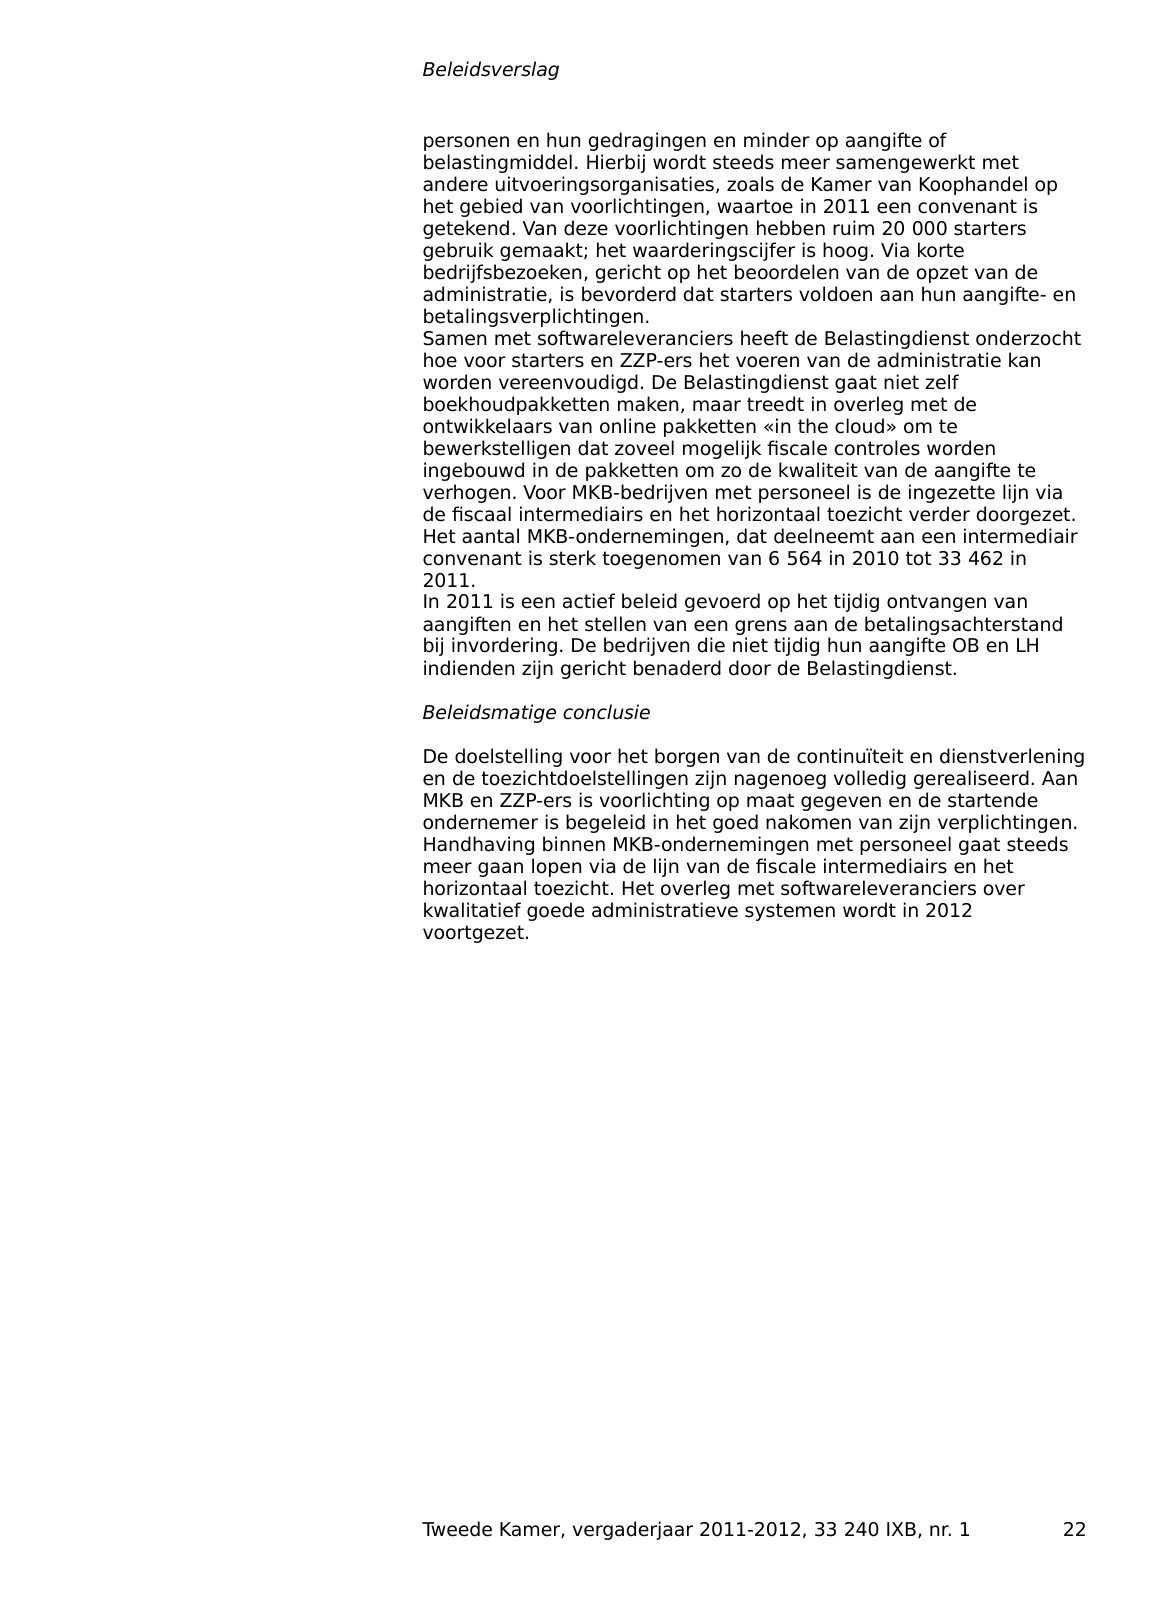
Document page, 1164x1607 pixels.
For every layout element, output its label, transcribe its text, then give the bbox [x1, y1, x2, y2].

text De doelstelling voor het borgen van de continuïteit en dienstverlening en de toezichtdoelstellingen zijn nagenoeg volledig gerealiseerd. Aan MKB en ZZP-ers is voorlichting op maat gegeven en de startende ondernemer is begeleid in het goed nakomen van zijn verplichtingen. Handhaving binnen MKB-ondernemingen met personeel gaat steeds meer gaan lopen via de lijn van de fiscale intermediairs en het horizontaal toezicht. Het overleg met softwareleveranciers over kwalitatief goede administratieve systemen wordt in 2012 voortgezet. [422, 746, 1087, 943]
text Samen met softwareleveranciers heeft de Belastingdienst onderzocht hoe voor starters en ZZP-ers het voeren van de administratie kan worden vereenvoudigd. De Belastingdienst gaat niet zelf boekhoudpakketten maken, maar treedt in overleg met de ontwikkelaars van online pakketten «in the cloud» om te bewerkstelligen dat zoveel mogelijk fiscale controles worden ingebouwd in de pakketten om zo de kwaliteit van de aangifte te verhogen. Voor MKB-bedrijven met personeel is de ingezette lijn via de fiscaal intermediairs en het horizontaal toezicht verder doorgezet. Het aantal MKB-ondernemingen, dat deelneemt aan een intermediair convenant is sterk toegenomen van 6 564 in 2010 tot 33 462 in 2011. [422, 328, 1087, 591]
text personen en hun gedragingen en minder op aangifte of belastingmiddel. Hierbij wordt steeds meer samengewerkt met andere uitvoeringsorganisaties, zoals de Kamer van Koophandel op het gebied van voorlichtingen, waartoe in 2011 een convenant is getekend. Van deze voorlichtingen hebben ruim 20 000 starters gebruik gemaakt; het waarderingscijfer is hoog. Via korte bedrijfsbezoeken, gericht op het beoordelen van de opzet van de administratie, is bevorderd dat starters voldoen aan hun aangifte- en betalingsverplichtingen. [422, 130, 1087, 328]
subtitle Beleidsmatige conclusie [422, 702, 1087, 723]
text In 2011 is een actief beleid gevoerd op het tijdig ontvangen van aangiften en het stellen van een grens aan de betalingsachterstand bij invordering. De bedrijven die niet tijdig hun aangifte OB en LH indienden zijn gericht benaderd door de Belastingdienst. [422, 591, 1087, 679]
